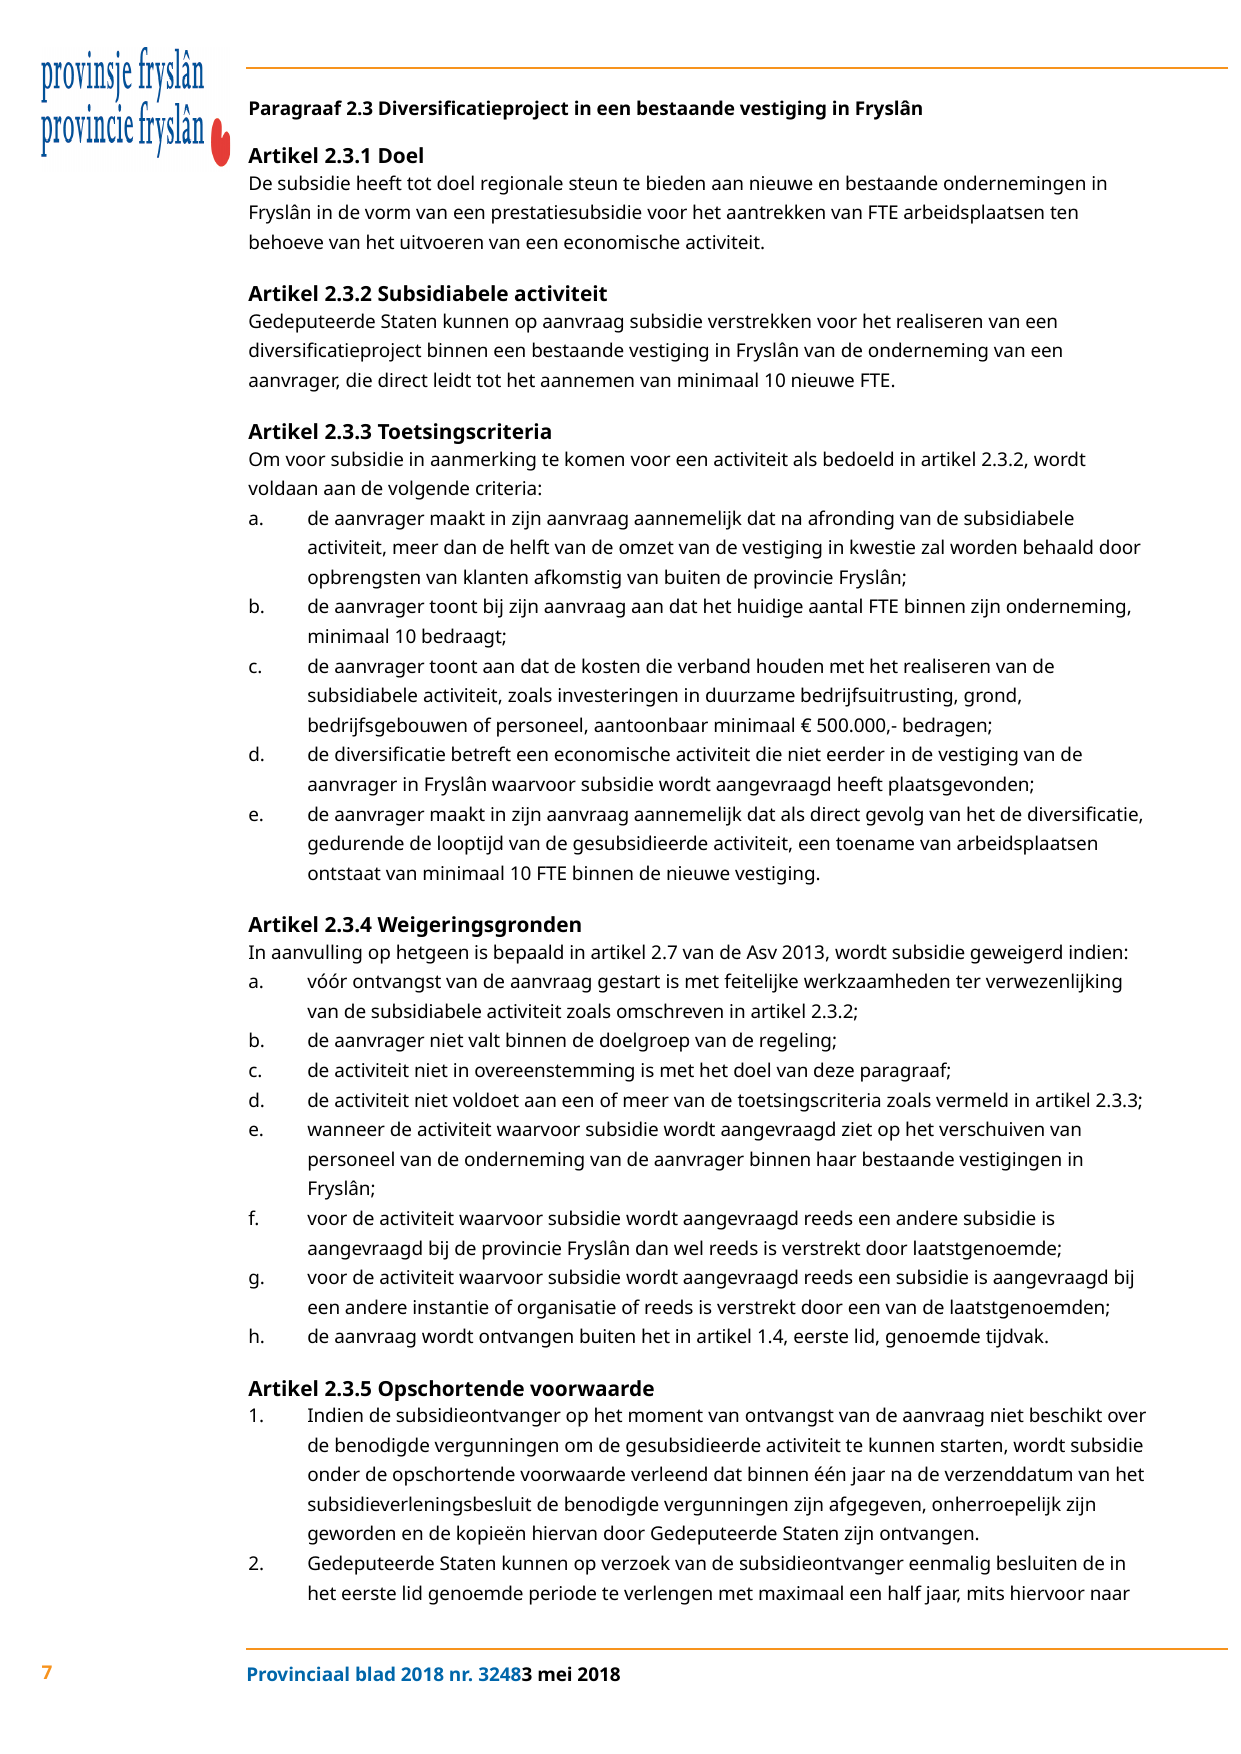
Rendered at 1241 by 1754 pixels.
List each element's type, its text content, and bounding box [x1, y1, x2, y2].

text Artikel 2.3.2 Subsidiabele activiteit [248, 279, 1152, 308]
text De subsidie heeft tot doel regionale steun te bieden aan nieuwe en bestaande ondernemingen in Fryslân in de vorm van een prestatiesubsidie voor het aantrekken van FTE arbeidsplaatsen ten behoeve van het uitvoeren van een economische activiteit. [248, 170, 1152, 255]
list de aanvrager niet valt binnen de doelgroep van de regeling; [248, 1028, 1152, 1053]
text Artikel 2.3.4 Weigeringsgronden [248, 910, 1152, 939]
text In aanvulling op hetgeen is bepaald in artikel 2.7 van de Asv 2013, wordt subsidie geweigerd indien: [248, 939, 1152, 964]
list wanneer de activiteit waarvoor subsidie wordt aangevraagd ziet op het verschuiven van personeel van de onderneming van de aanvrager binnen haar bestaande vestigingen in Fryslân; [248, 1116, 1152, 1201]
list de activiteit niet voldoet aan een of meer van de toetsingscriteria zoals vermeld in artikel 2.3.3; [248, 1087, 1152, 1112]
list Gedeputeerde Staten kunnen op verzoek van de subsidieontvanger eenmalig besluiten de in het eerste lid genoemde periode te verlengen met maximaal een half jaar, mits hiervoor naar [248, 1550, 1152, 1606]
text Gedeputeerde Staten kunnen op aanvraag subsidie verstrekken voor het realiseren van een diversificatieproject binnen een bestaande vestiging in Fryslân van de onderneming van een aanvrager, die direct leidt tot het aannemen van minimaal 10 nieuwe FTE. [248, 308, 1152, 393]
picture [41, 47, 231, 172]
text Artikel 2.3.3 Toetsingscriteria [248, 417, 1152, 446]
list vóór ontvangst van de aanvraag gestart is met feitelijke werkzaamheden ter verwezenlijking van de subsidiabele activiteit zoals omschreven in artikel 2.3.2; [248, 968, 1152, 1024]
list de activiteit niet in overeenstemming is met het doel van deze paragraaf; [248, 1057, 1152, 1083]
list de aanvraag wordt ontvangen buiten het in artikel 1.4, eerste lid, genoemde tijdvak. [248, 1323, 1152, 1349]
list de aanvrager maakt in zijn aanvraag aannemelijk dat na afronding van de subsidiabele activiteit, meer dan de helft van de omzet van de vestiging in kwestie zal worden behaald door opbrengsten van klanten afkomstig van buiten de provincie Fryslân; [248, 505, 1152, 590]
list Indien de subsidieontvanger op het moment van ontvangst van de aanvraag niet beschikt over de benodigde vergunningen om de gesubsidieerde activiteit te kunnen starten, wordt subsidie onder de opschortende voorwaarde verleend dat binnen één jaar na de verzenddatum van het subsidieverleningsbesluit de benodigde vergunningen zijn afgegeven, onherroepelijk zijn geworden en de kopieën hiervan door Gedeputeerde Staten zijn ontvangen. [248, 1402, 1152, 1546]
list de diversificatie betreft een economische activiteit die niet eerder in de vestiging van de aanvrager in Fryslân waarvoor subsidie wordt aangevraagd heeft plaatsgevonden; [248, 742, 1152, 797]
list de aanvrager toont bij zijn aanvraag aan dat het huidige aantal FTE binnen zijn onderneming, minimaal 10 bedraagt; [248, 594, 1152, 649]
text Artikel 2.3.5 Opschortende voorwaarde [248, 1374, 1152, 1402]
list de aanvrager maakt in zijn aanvraag aannemelijk dat als direct gevolg van het de diversificatie, gedurende de looptijd van de gesubsidieerde activiteit, een toename van arbeidsplaatsen ontstaat van minimaal 10 FTE binnen de nieuwe vestiging. [248, 801, 1152, 886]
list voor de activiteit waarvoor subsidie wordt aangevraagd reeds een subsidie is aangevraagd bij een andere instantie of organisatie of reeds is verstrekt door een van de laatstgenoemden; [248, 1264, 1152, 1319]
text Artikel 2.3.1 Doel [248, 141, 1152, 170]
list voor de activiteit waarvoor subsidie wordt aangevraagd reeds een andere subsidie is aangevraagd bij de provincie Fryslân dan wel reeds is verstrekt door laatstgenoemde; [248, 1205, 1152, 1260]
text Paragraaf 2.3 Diversificatieproject in een bestaande vestiging in Fryslân [248, 95, 1152, 121]
list de aanvrager toont aan dat de kosten die verband houden met het realiseren van de subsidiabele activiteit, zoals investeringen in duurzame bedrijfsuitrusting, grond, bedrijfsgebouwen of personeel, aantoonbaar minimaal € 500.000,- bedragen; [248, 653, 1152, 738]
text Om voor subsidie in aanmerking te komen voor een activiteit als bedoeld in artikel 2.3.2, wordt voldaan aan de volgende criteria: [248, 446, 1152, 501]
